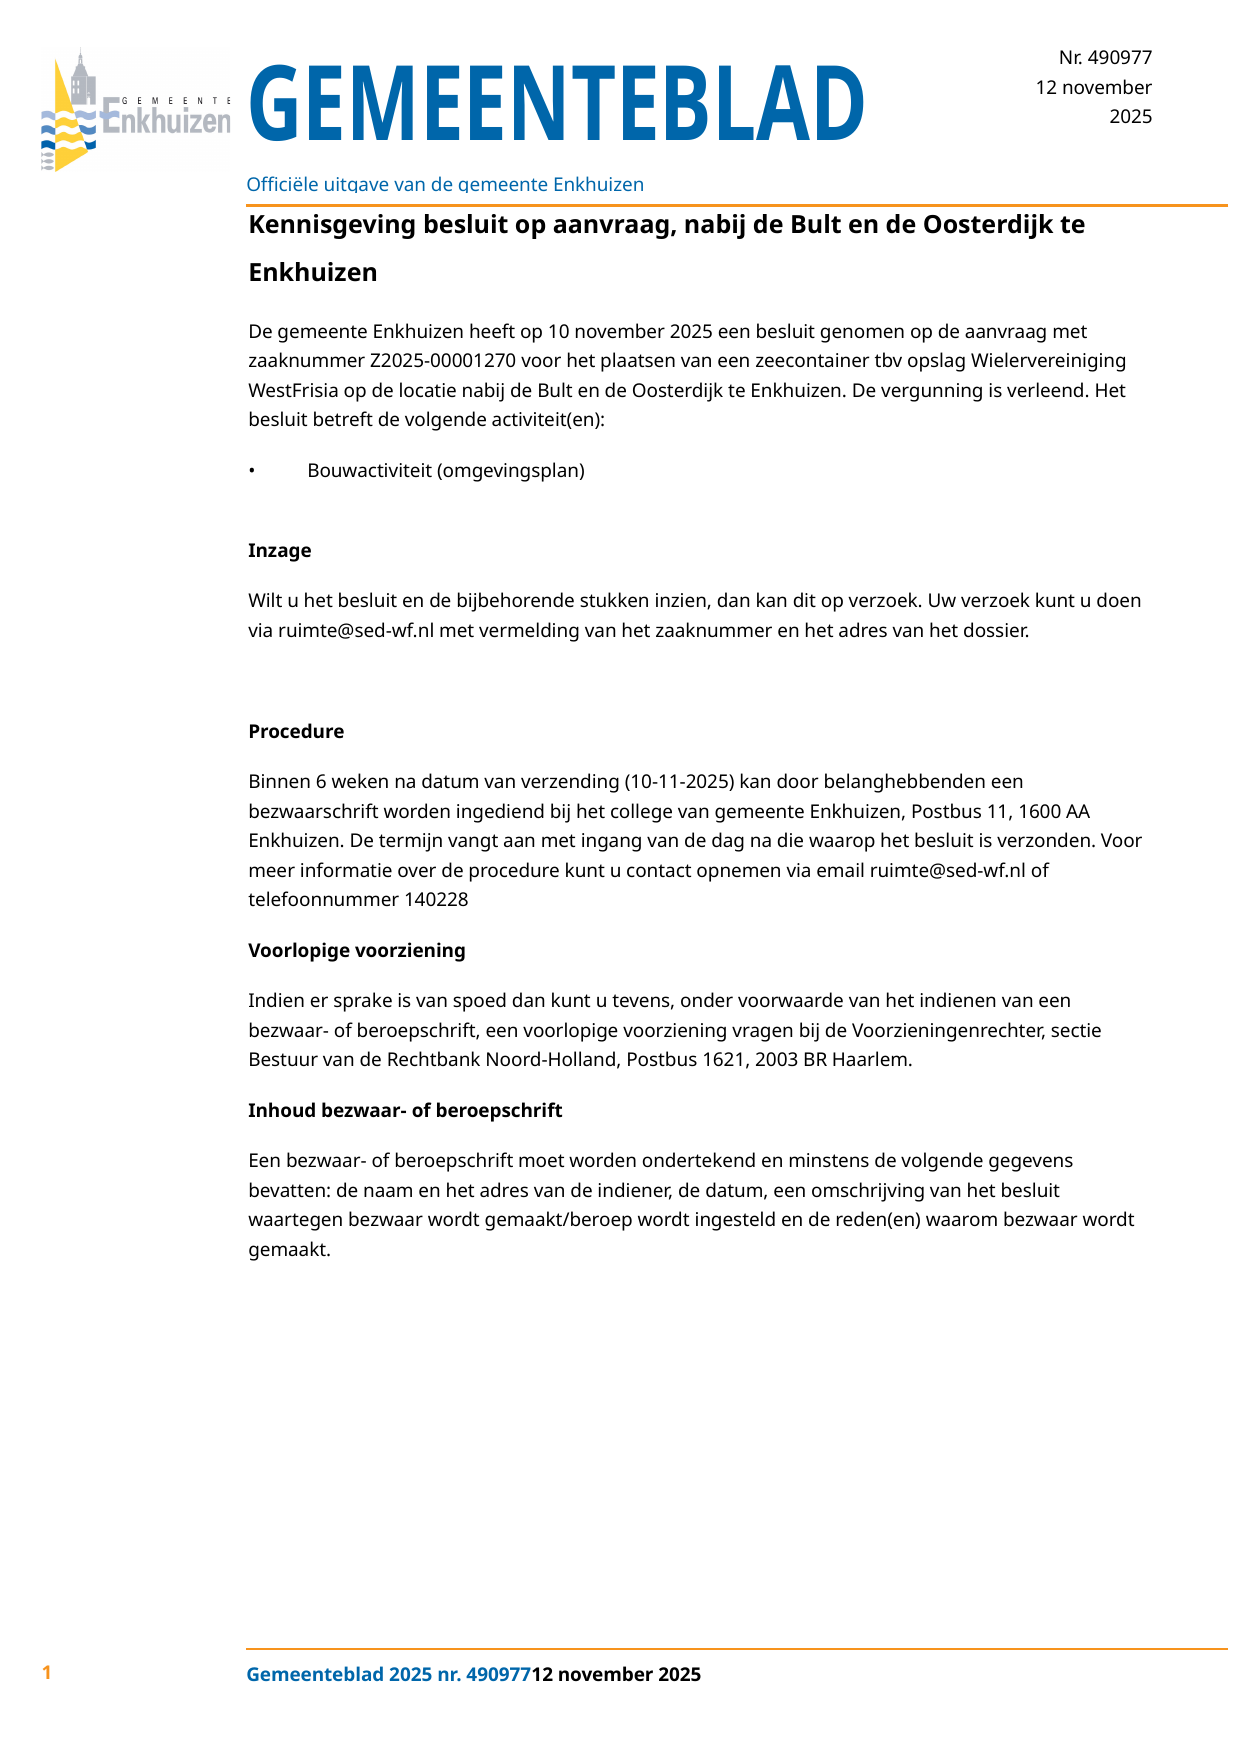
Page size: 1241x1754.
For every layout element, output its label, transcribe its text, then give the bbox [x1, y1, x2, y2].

text Procedure [248, 718, 1152, 744]
list Bouwactiviteit (omgevingsplan) [248, 457, 1152, 483]
text Een bezwaar- of beroepschrift moet worden ondertekend en minstens de volgende gegevens bevatten: de naam en het adres van de indiener, de datum, een omschrijving van het besluit waartegen bezwaar wordt gemaakt/beroep wordt ingesteld en de reden(en) waarom bezwaar wordt gemaakt. [248, 1147, 1152, 1262]
text De gemeente Enkhuizen heeft op 10 november 2025 een besluit genomen op de aanvraag met zaaknummer Z2025-00001270 voor het plaatsen van een zeecontainer tbv opslag Wielervereiniging WestFrisia op de locatie nabij de Bult en de Oosterdijk te Enkhuizen. De vergunning is verleend. Het besluit betreft de volgende activiteit(en): [248, 318, 1152, 432]
text Voorlopige voorziening [248, 937, 1152, 963]
text Kennisgeving besluit op aanvraag, nabij de Bult en de Oosterdijk te Enkhuizen [248, 207, 1152, 288]
text Indien er sprake is van spoed dan kunt u tevens, onder voorwaarde van het indienen van een bezwaar- of beroepschrift, een voorlopige voorziening vragen bij de Voorzieningenrechter, sectie Bestuur van de Rechtbank Noord-Holland, Postbus 1621, 2003 BR Haarlem. [248, 987, 1152, 1072]
picture [41, 47, 231, 172]
text Binnen 6 weken na datum van verzending (10-11-2025) kan door belanghebbenden een bezwaarschrift worden ingediend bij het college van gemeente Enkhuizen, Postbus 11, 1600 AA Enkhuizen. De termijn vangt aan met ingang van de dag na die waarop het besluit is verzonden. Voor meer informatie over de procedure kunt u contact opnemen via email ruimte@sed-wf.nl of telefoonnummer 140228 [248, 768, 1152, 912]
text Wilt u het besluit en de bijbehorende stukken inzien, dan kan dit op verzoek. Uw verzoek kunt u doen via ruimte@sed-wf.nl met vermelding van het zaaknummer en het adres van het dossier. [248, 587, 1152, 643]
text Inhoud bezwaar- of beroepschrift [248, 1097, 1152, 1123]
text Inzage [248, 537, 1152, 563]
